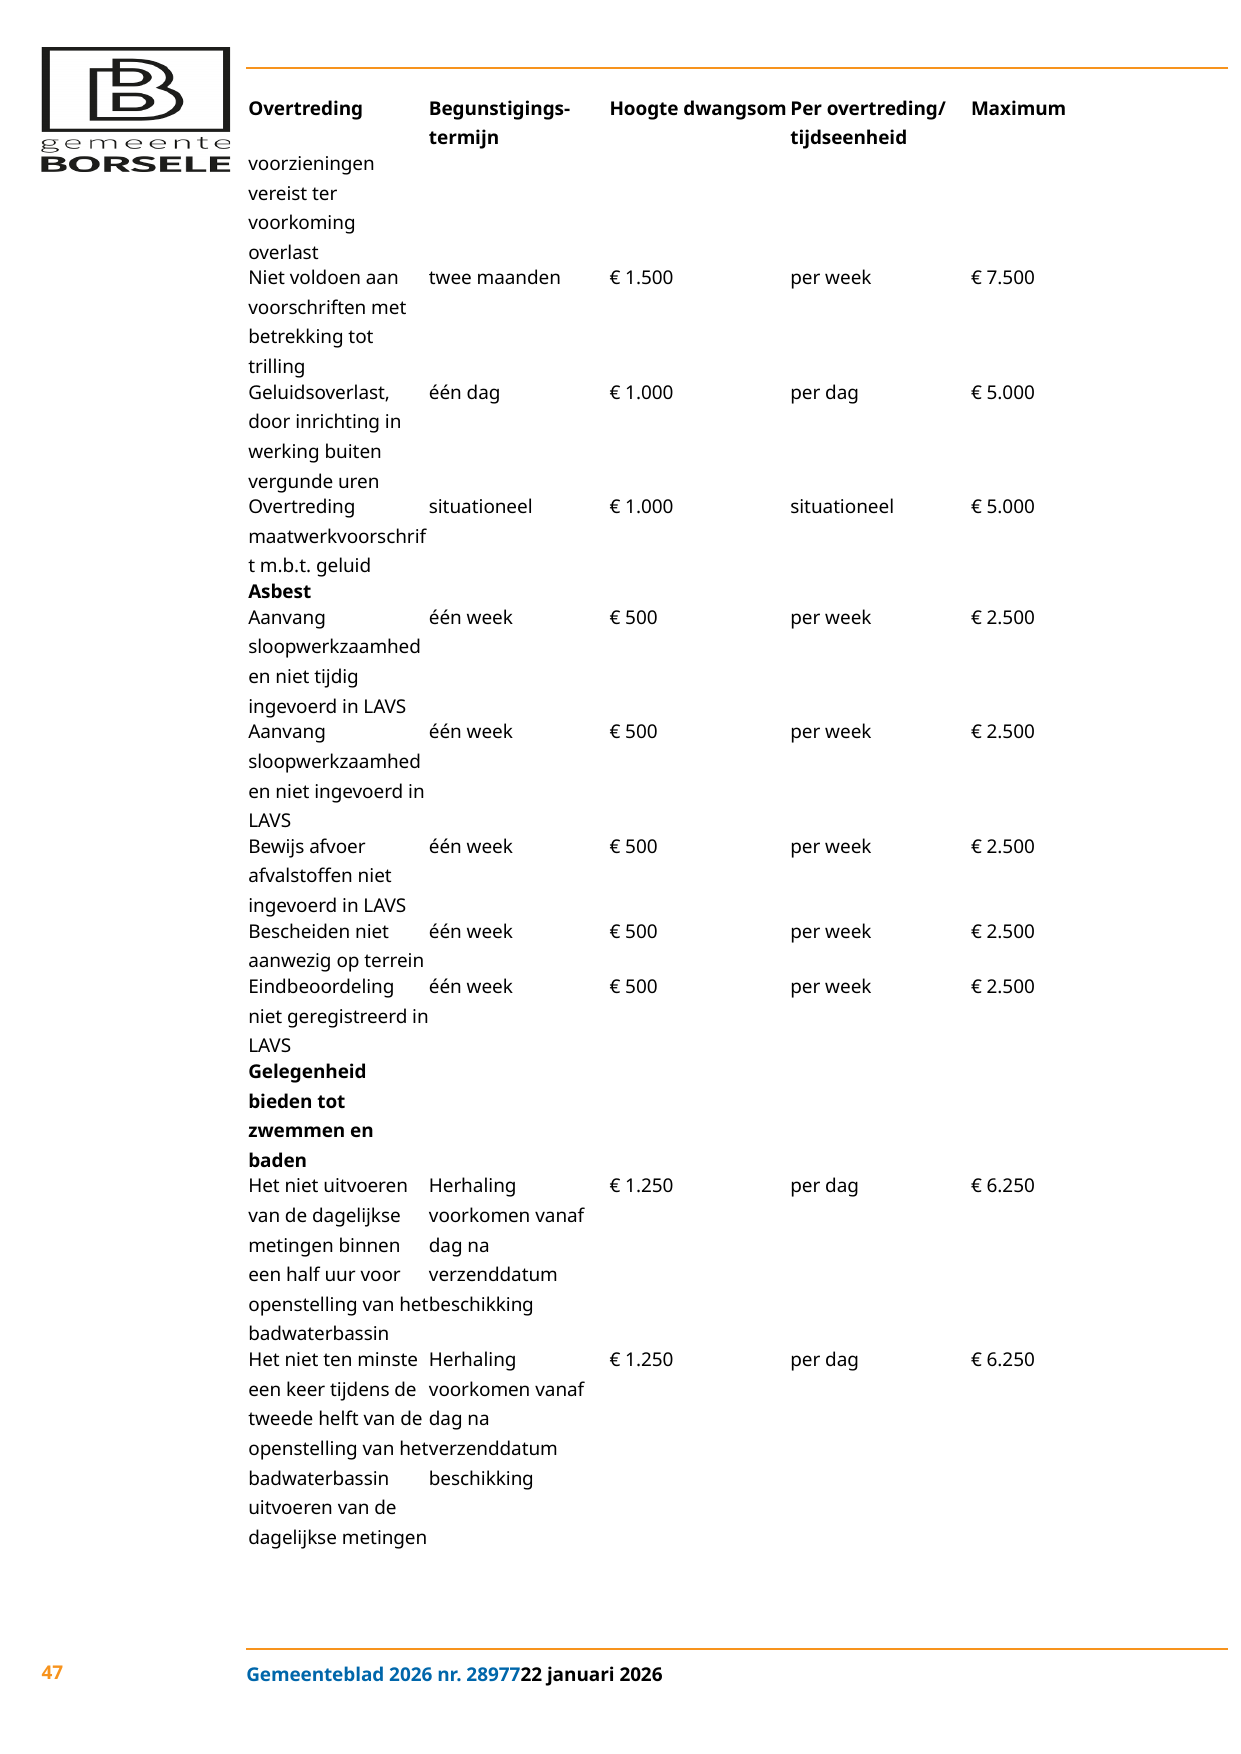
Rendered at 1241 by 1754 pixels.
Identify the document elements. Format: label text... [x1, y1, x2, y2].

table_cell Geluidsoverlast, door inrichting in werking buiten vergunde uren [248, 379, 429, 493]
table_cell € 2.500 [971, 833, 1152, 918]
table_cell Herhaling voorkomen vanaf dag na verzenddatum beschikking [429, 1346, 609, 1549]
table_cell voorzieningen vereist ter voorkoming overlast [248, 150, 429, 264]
table_header Hoogte dwangsom [609, 95, 790, 150]
table_cell Aanvang sloopwerkzaamheden niet ingevoerd in LAVS [248, 719, 429, 833]
table_cell per week [790, 604, 971, 719]
table_cell [971, 579, 1152, 604]
table_cell € 2.500 [971, 973, 1152, 1058]
table_cell € 6.250 [971, 1173, 1152, 1346]
table_cell € 1.250 [609, 1173, 790, 1346]
table_cell [609, 1058, 790, 1173]
table_cell € 2.500 [971, 918, 1152, 973]
table_cell [429, 579, 609, 604]
table_cell [971, 150, 1152, 264]
table_cell [429, 1058, 609, 1173]
table_header Maximum [971, 95, 1152, 150]
table_cell één week [429, 918, 609, 973]
table_cell [790, 150, 971, 264]
table_cell Bescheiden niet aanwezig op terrein [248, 918, 429, 973]
table_cell Niet voldoen aan voorschriften met betrekking tot trilling [248, 265, 429, 379]
table_cell Asbest [248, 579, 429, 604]
table_cell [609, 150, 790, 264]
table_cell € 1.000 [609, 379, 790, 493]
table_cell per week [790, 265, 971, 379]
table_cell [790, 579, 971, 604]
table_cell Aanvang sloopwerkzaamheden niet tijdig ingevoerd in LAVS [248, 604, 429, 719]
table_cell € 500 [609, 719, 790, 833]
table_cell één week [429, 719, 609, 833]
table_cell situationeel [429, 494, 609, 578]
table_cell situationeel [790, 494, 971, 578]
table_cell € 6.250 [971, 1346, 1152, 1549]
table_cell € 500 [609, 918, 790, 973]
table_cell per dag [790, 1346, 971, 1549]
table_cell [790, 1058, 971, 1173]
table_cell € 2.500 [971, 719, 1152, 833]
table_cell per dag [790, 379, 971, 493]
table_cell Overtreding maatwerkvoorschrift m.b.t. geluid [248, 494, 429, 578]
table_cell één week [429, 973, 609, 1058]
table_cell € 5.000 [971, 379, 1152, 493]
table_header Overtreding [248, 95, 429, 150]
table_cell € 5.000 [971, 494, 1152, 578]
table_cell één week [429, 833, 609, 918]
table_cell € 1.000 [609, 494, 790, 578]
table_cell Herhaling voorkomen vanaf dag na verzenddatum beschikking [429, 1173, 609, 1346]
table_cell per dag [790, 1173, 971, 1346]
table_cell één dag [429, 379, 609, 493]
table_cell € 7.500 [971, 265, 1152, 379]
table_cell per week [790, 833, 971, 918]
table_cell per week [790, 973, 971, 1058]
table_cell Het niet uitvoeren van de dagelijkse metingen binnen een half uur voor openstelling van het badwaterbassin [248, 1173, 429, 1346]
table_header Begunstigings-termijn [429, 95, 609, 150]
table_cell Het niet ten minste een keer tijdens de tweede helft van de openstelling van het badwaterbassin uitvoeren van de dagelijkse metingen [248, 1346, 429, 1549]
table_cell € 1.500 [609, 265, 790, 379]
table_cell [609, 579, 790, 604]
table_cell € 1.250 [609, 1346, 790, 1549]
table_cell [971, 1058, 1152, 1173]
table_cell € 500 [609, 973, 790, 1058]
table_cell € 2.500 [971, 604, 1152, 719]
table_cell € 500 [609, 604, 790, 719]
picture [41, 47, 231, 172]
table_cell per week [790, 719, 971, 833]
table_cell Gelegenheid bieden tot zwemmen en baden [248, 1058, 429, 1173]
table_cell Eindbeoordeling niet geregistreerd in LAVS [248, 973, 429, 1058]
table_cell € 500 [609, 833, 790, 918]
table_header Per overtreding/ tijdseenheid [790, 95, 971, 150]
table_cell twee maanden [429, 265, 609, 379]
table_cell één week [429, 604, 609, 719]
table_cell [429, 150, 609, 264]
table_cell Bewijs afvoer afvalstoffen niet ingevoerd in LAVS [248, 833, 429, 918]
table_cell per week [790, 918, 971, 973]
